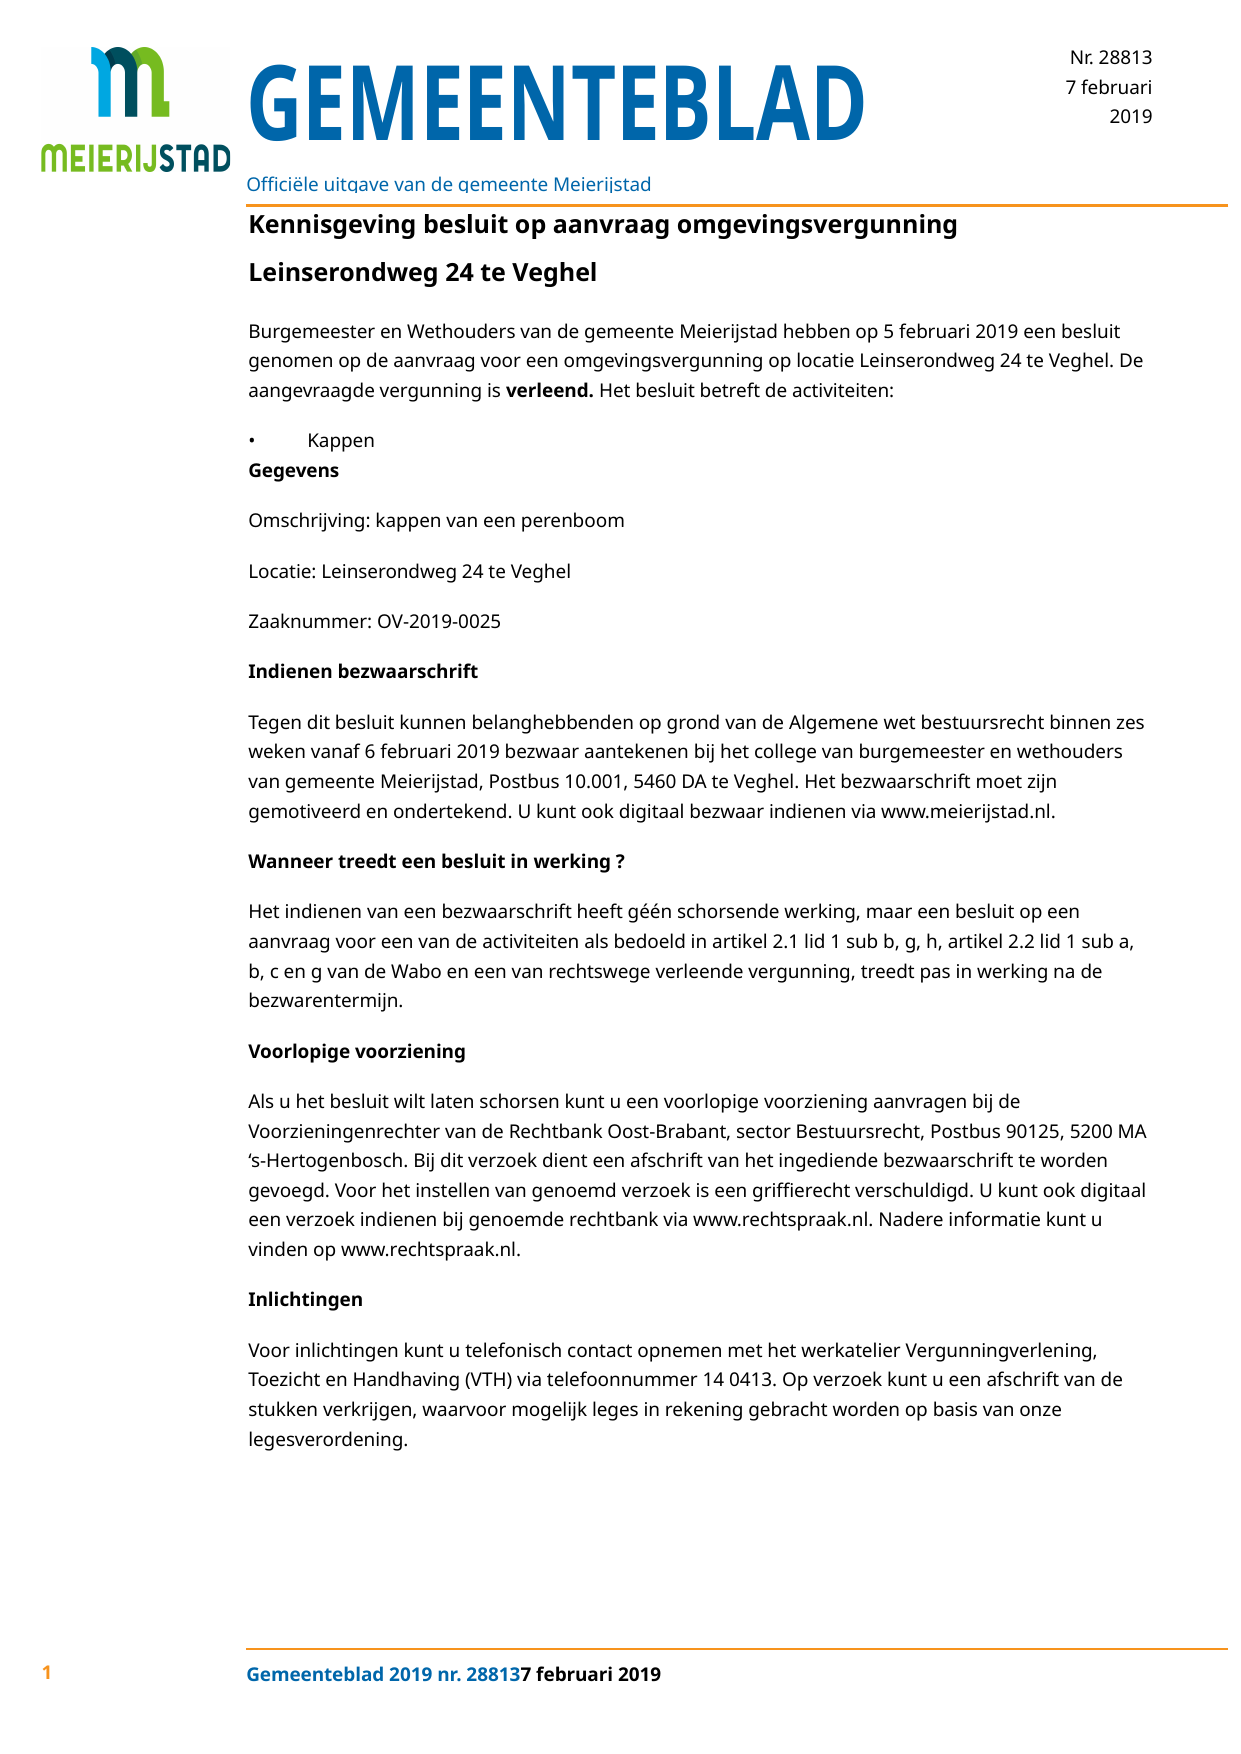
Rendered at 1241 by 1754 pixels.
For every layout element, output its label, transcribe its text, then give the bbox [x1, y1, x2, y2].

text Inlichtingen [248, 1287, 1152, 1312]
text Als u het besluit wilt laten schorsen kunt u een voorlopige voorziening aanvragen bij de Voorzieningenrechter van de Rechtbank Oost-Brabant, sector Bestuursrecht, Postbus 90125, 5200 MA ‘s-Hertogenbosch. Bij dit verzoek dient een afschrift van het ingediende bezwaarschrift te worden gevoegd. Voor het instellen van genoemd verzoek is een griffierecht verschuldigd. U kunt ook digitaal een verzoek indienen bij genoemde rechtbank via www.rechtspraak.nl. Nadere informatie kunt u vinden op www.rechtspraak.nl. [248, 1088, 1152, 1262]
text Voor inlichtingen kunt u telefonisch contact opnemen met het werkatelier Vergunningverlening, Toezicht en Handhaving (VTH) via telefoonnummer 14 0413. Op verzoek kunt u een afschrift van de stukken verkrijgen, waarvoor mogelijk leges in rekening gebracht worden op basis van onze legesverordening. [248, 1337, 1152, 1452]
text Tegen dit besluit kunnen belanghebbenden op grond van de Algemene wet bestuursrecht binnen zes weken vanaf 6 februari 2019 bezwaar aantekenen bij het college van burgemeester en wethouders van gemeente Meierijstad, Postbus 10.001, 5460 DA te Veghel. Het bezwaarschrift moet zijn gemotiveerd en ondertekend. U kunt ook digitaal bezwaar indienen via www.meierijstad.nl. [248, 709, 1152, 824]
picture [41, 47, 231, 172]
text Locatie: Leinserondweg 24 te Veghel [248, 558, 1152, 584]
text Kennisgeving besluit op aanvraag omgevingsvergunning Leinserondweg 24 te Veghel [248, 207, 1152, 288]
text Burgemeester en Wethouders van de gemeente Meierijstad hebben op 5 februari 2019 een besluit genomen op de aanvraag voor een omgevingsvergunning op locatie Leinserondweg 24 te Veghel. De aangevraagde vergunning is verleend. Het besluit betreft de activiteiten: [248, 318, 1152, 403]
text Omschrijving: kappen van een perenboom [248, 507, 1152, 533]
text Zaaknummer: OV-2019-0025 [248, 608, 1152, 634]
text Indienen bezwaarschrift [248, 659, 1152, 684]
text Voorlopige voorziening [248, 1038, 1152, 1064]
list Kappen [248, 427, 1152, 453]
text Gegevens [248, 457, 1152, 483]
text Wanneer treedt een besluit in werking ? [248, 848, 1152, 874]
text Het indienen van een bezwaarschrift heeft géén schorsende werking, maar een besluit op een aanvraag voor een van de activiteiten als bedoeld in artikel 2.1 lid 1 sub b, g, h, artikel 2.2 lid 1 sub a, b, c en g van de Wabo en een van rechtswege verleende vergunning, treedt pas in werking na de bezwarentermijn. [248, 899, 1152, 1013]
